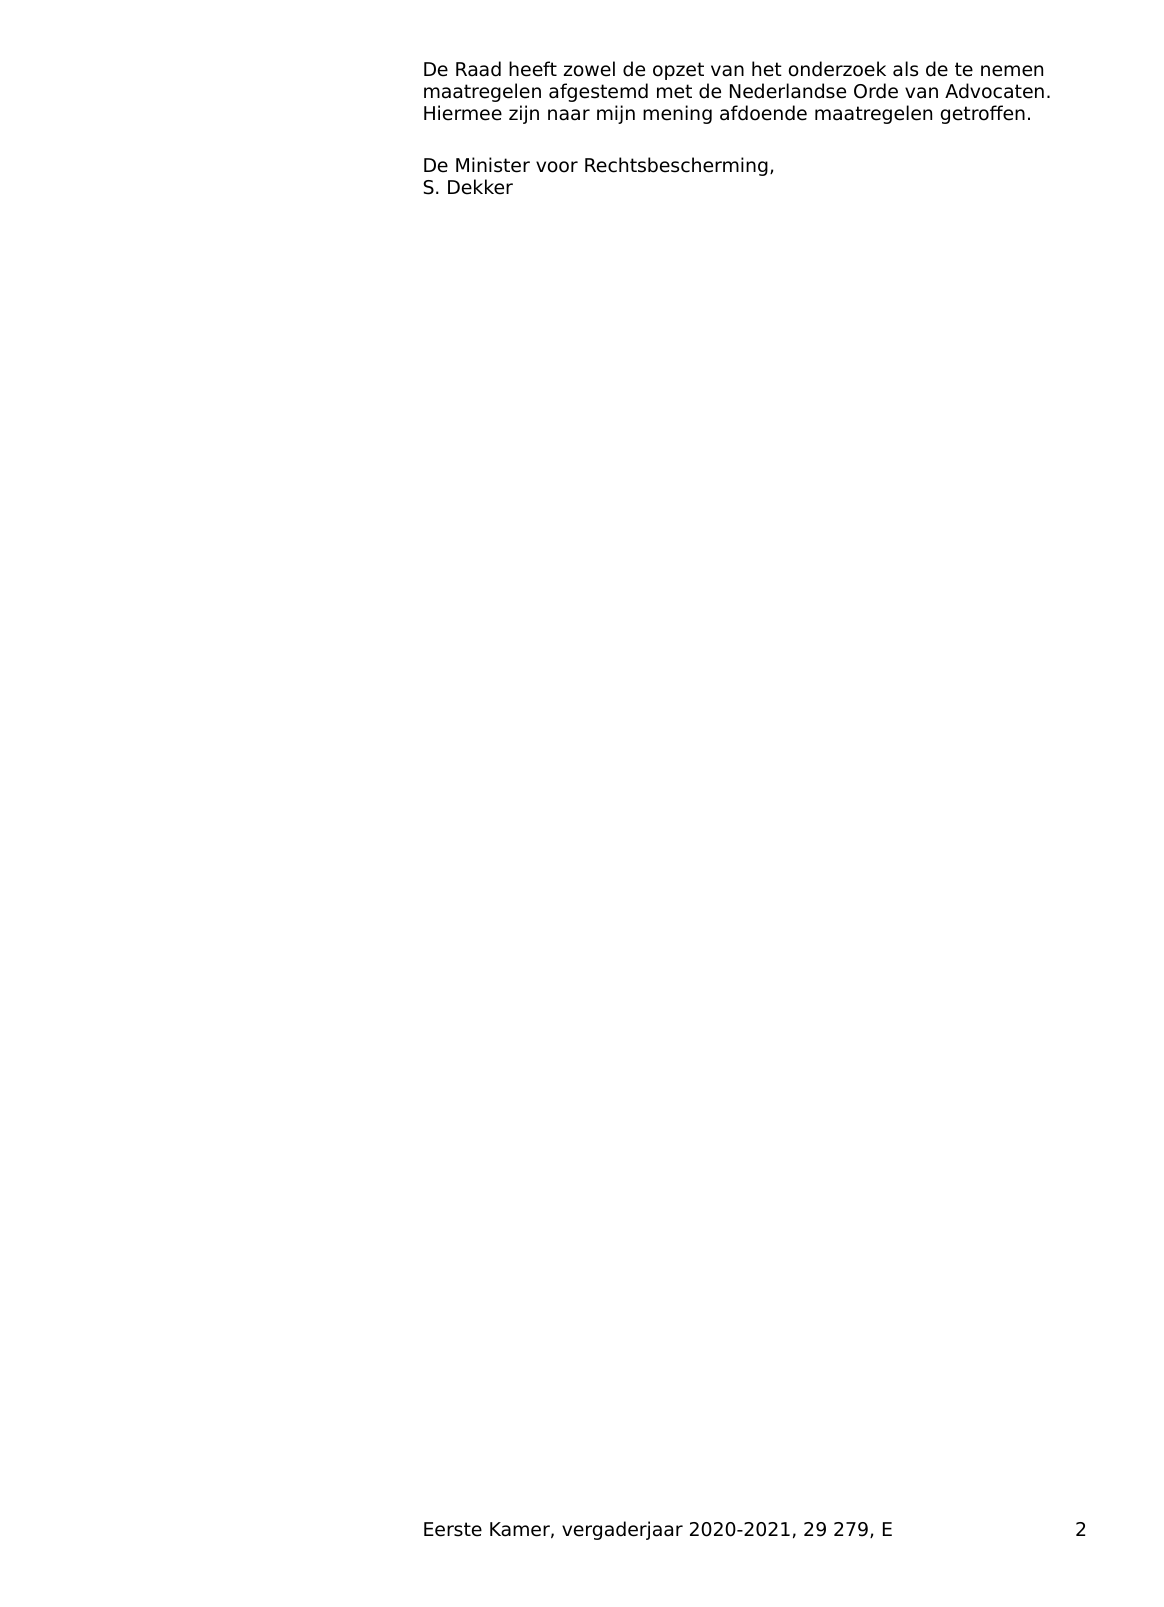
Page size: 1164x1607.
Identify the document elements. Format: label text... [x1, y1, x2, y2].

text De Minister voor Rechtsbescherming, S. Dekker [422, 155, 1087, 199]
text De Raad heeft zowel de opzet van het onderzoek als de te nemen maatregelen afgestemd met de Nederlandse Orde van Advocaten. Hiermee zijn naar mijn mening afdoende maatregelen getroffen. [422, 59, 1087, 125]
